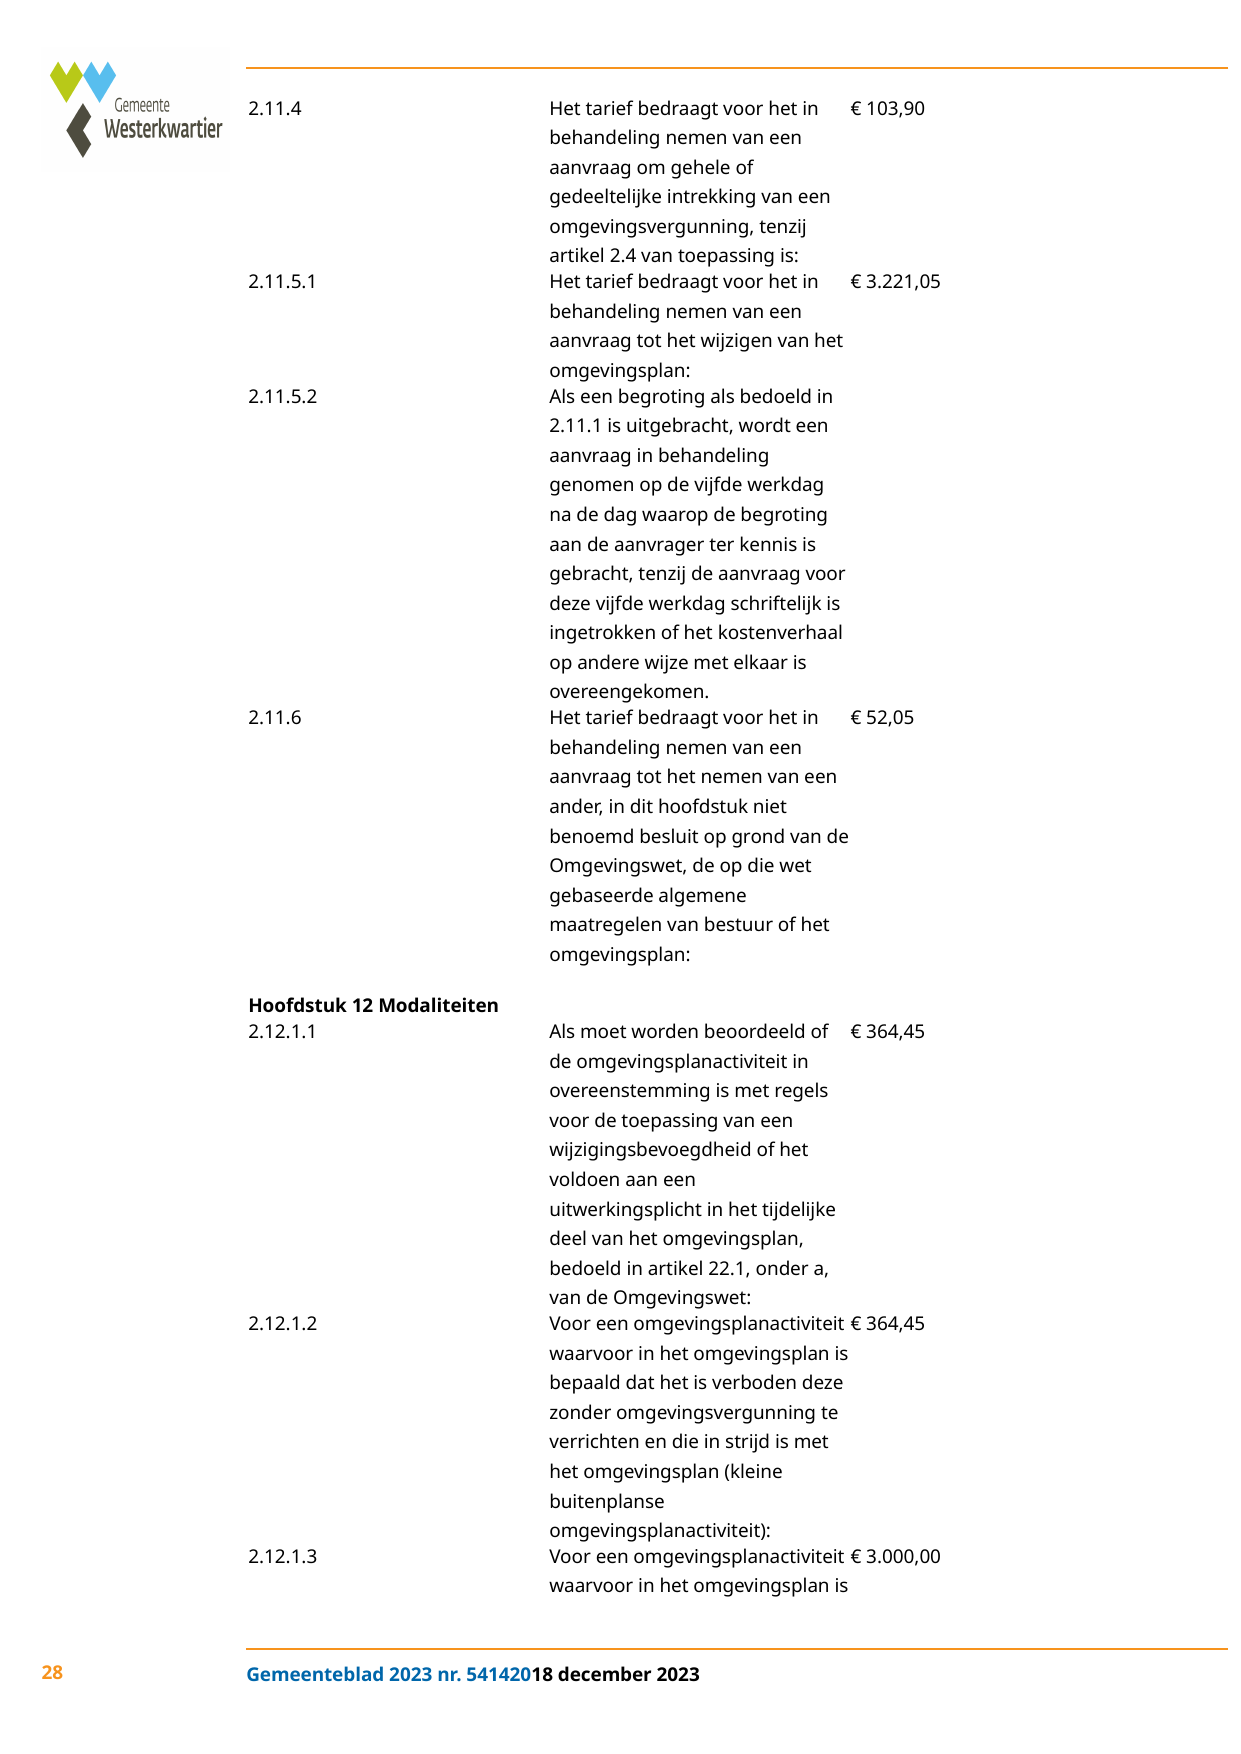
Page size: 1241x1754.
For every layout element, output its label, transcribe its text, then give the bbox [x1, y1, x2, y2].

table_cell 2.12.1.2 [248, 1310, 549, 1543]
table_cell 2.11.5.2 [248, 383, 549, 704]
table_cell 2.11.6 [248, 705, 549, 967]
picture [41, 47, 231, 172]
table_cell Als een begroting als bedoeld in 2.11.1 is uitgebracht, wordt een aanvraag in behandeling genomen op de vijfde werkdag na de dag waarop de begroting aan de aanvrager ter kennis is gebracht, tenzij de aanvraag voor deze vijfde werkdag schriftelijk is ingetrokken of het kostenverhaal op andere wijze met elkaar is overeengekomen. [549, 383, 850, 704]
table_cell Het tarief bedraagt voor het in behandeling nemen van een aanvraag om gehele of gedeeltelijke intrekking van een omgevingsvergunning, tenzij artikel 2.4 van toepassing is: [549, 95, 850, 268]
table_cell € 52,05 [850, 705, 1152, 967]
table_cell Het tarief bedraagt voor het in behandeling nemen van een aanvraag tot het nemen van een ander, in dit hoofdstuk niet benoemd besluit op grond van de Omgevingswet, de op die wet gebaseerde algemene maatregelen van bestuur of het omgevingsplan: [549, 705, 850, 967]
table_cell [549, 967, 850, 993]
table_cell € 3.000,00 [850, 1543, 1152, 1598]
table_cell 2.12.1.3 [248, 1543, 549, 1598]
table_cell [248, 967, 549, 993]
table_cell Als moet worden beoordeeld of de omgevingsplanactiviteit in overeenstemming is met regels voor de toepassing van een wijzigingsbevoegdheid of het voldoen aan een uitwerkingsplicht in het tijdelijke deel van het omgevingsplan, bedoeld in artikel 22.1, onder a, van de Omgevingswet: [549, 1018, 850, 1310]
table_cell 2.11.4 [248, 95, 549, 268]
table_cell € 3.221,05 [850, 269, 1152, 383]
table_cell [850, 383, 1152, 704]
table_cell Hoofdstuk 12 Modaliteiten [248, 993, 850, 1018]
table_cell [850, 967, 1152, 993]
table_cell 2.12.1.1 [248, 1018, 549, 1310]
table_cell Voor een omgevingsplanactiviteit waarvoor in het omgevingsplan is [549, 1543, 850, 1598]
table_cell € 364,45 [850, 1310, 1152, 1543]
table_cell € 103,90 [850, 95, 1152, 268]
table_cell Voor een omgevingsplanactiviteit waarvoor in het omgevingsplan is bepaald dat het is verboden deze zonder omgevingsvergunning te verrichten en die in strijd is met het omgevingsplan (kleine buitenplanse omgevingsplanactiviteit): [549, 1310, 850, 1543]
table_cell € 364,45 [850, 1018, 1152, 1310]
table_cell 2.11.5.1 [248, 269, 549, 383]
table_cell Het tarief bedraagt voor het in behandeling nemen van een aanvraag tot het wijzigen van het omgevingsplan: [549, 269, 850, 383]
table_cell [850, 993, 1152, 1018]
